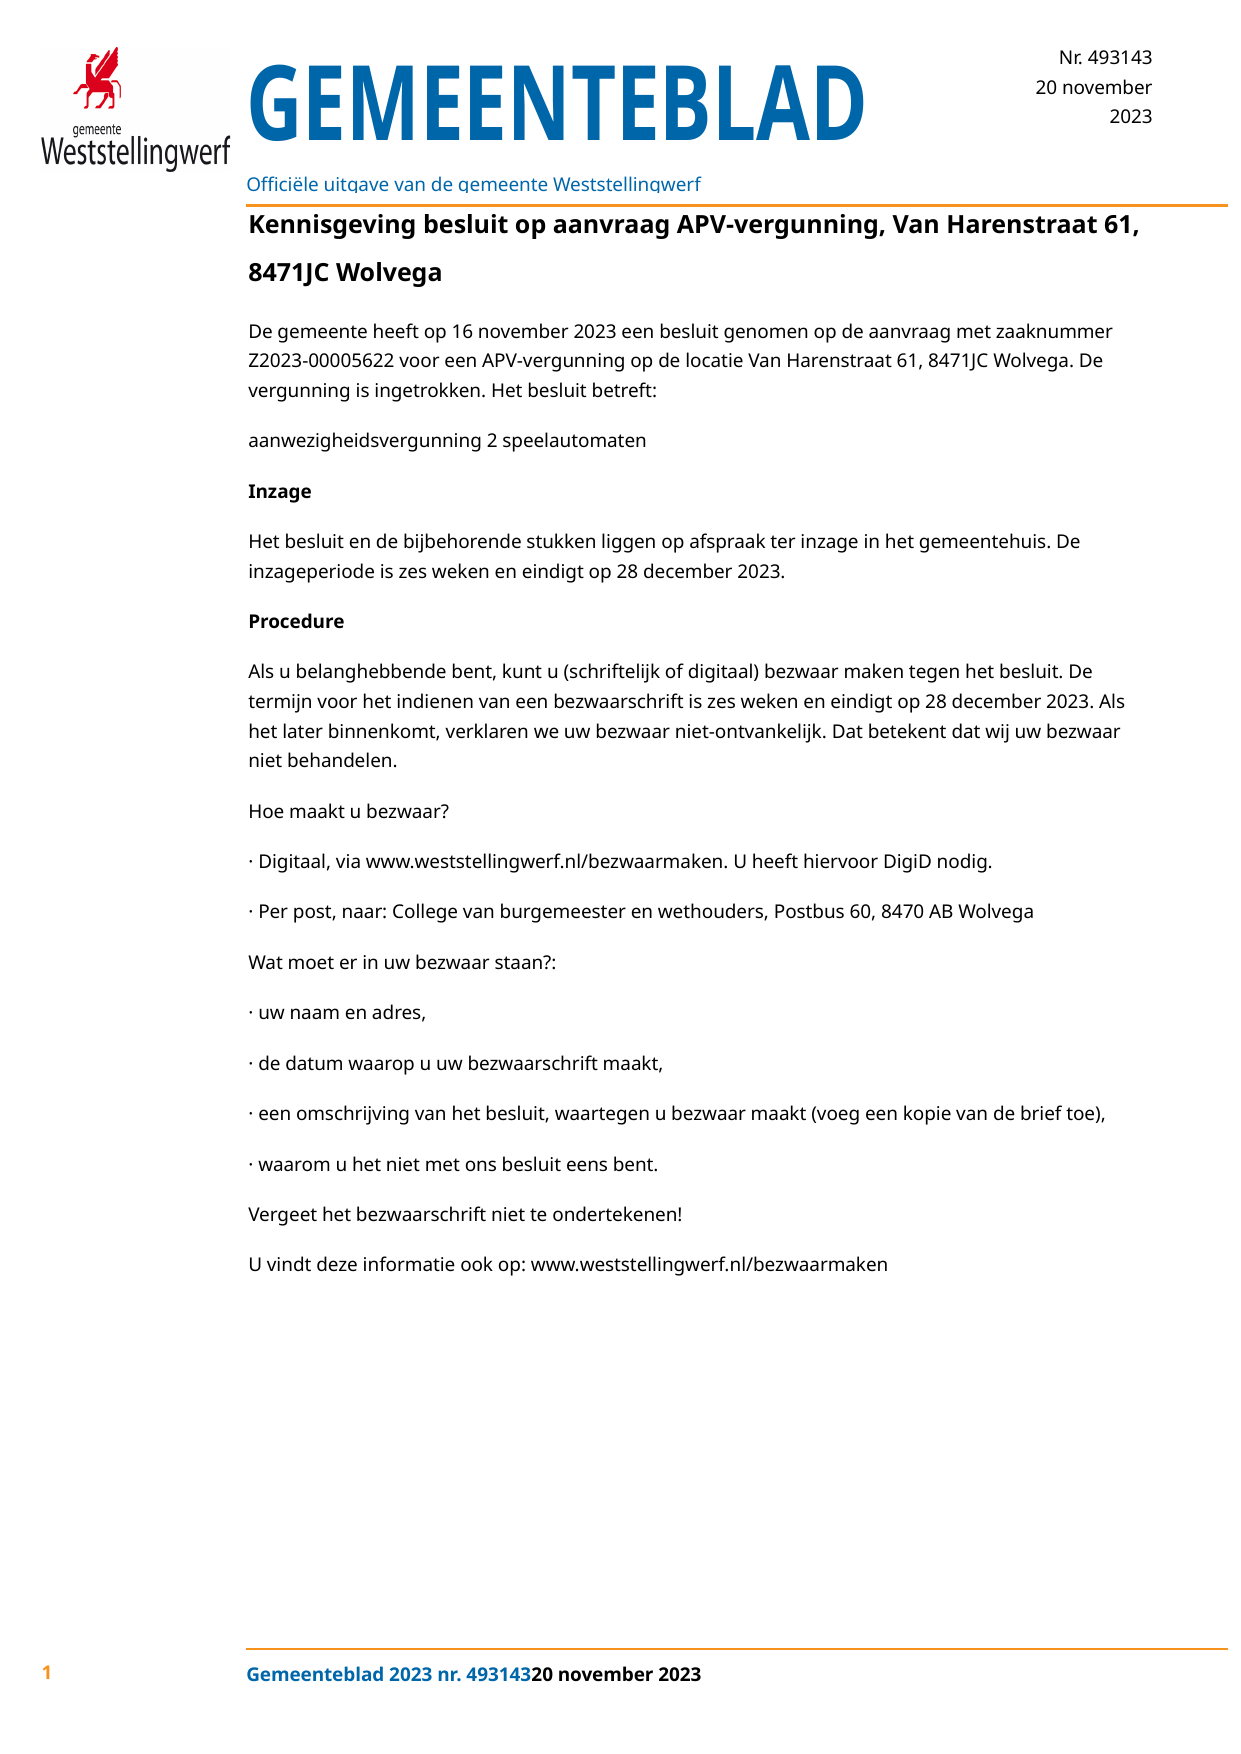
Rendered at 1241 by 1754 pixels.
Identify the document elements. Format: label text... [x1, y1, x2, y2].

text Als u belanghebbende bent, kunt u (schriftelijk of digitaal) bezwaar maken tegen het besluit. De termijn voor het indienen van een bezwaarschrift is zes weken en eindigt op 28 december 2023. Als het later binnenkomt, verklaren we uw bezwaar niet-ontvankelijk. Dat betekent dat wij uw bezwaar niet behandelen. [248, 659, 1152, 773]
picture [41, 47, 231, 172]
text Kennisgeving besluit op aanvraag APV-vergunning, Van Harenstraat 61, 8471JC Wolvega [248, 207, 1152, 288]
text Vergeet het bezwaarschrift niet te ondertekenen! [248, 1201, 1152, 1227]
text Inzage [248, 478, 1152, 504]
text · Digitaal, via www.weststellingwerf.nl/bezwaarmaken. U heeft hiervoor DigiD nodig. [248, 848, 1152, 874]
text Hoe maakt u bezwaar? [248, 798, 1152, 824]
text Wat moet er in uw bezwaar staan?: [248, 949, 1152, 975]
text · de datum waarop u uw bezwaarschrift maakt, [248, 1050, 1152, 1076]
text · een omschrijving van het besluit, waartegen u bezwaar maakt (voeg een kopie van de brief toe), [248, 1100, 1152, 1126]
text De gemeente heeft op 16 november 2023 een besluit genomen op de aanvraag met zaaknummer Z2023-00005622 voor een APV-vergunning op de locatie Van Harenstraat 61, 8471JC Wolvega. De vergunning is ingetrokken. Het besluit betreft: [248, 318, 1152, 403]
text · uw naam en adres, [248, 999, 1152, 1025]
text Het besluit en de bijbehorende stukken liggen op afspraak ter inzage in het gemeentehuis. De inzageperiode is zes weken en eindigt op 28 december 2023. [248, 528, 1152, 584]
text · Per post, naar: College van burgemeester en wethouders, Postbus 60, 8470 AB Wolvega [248, 899, 1152, 924]
text Procedure [248, 608, 1152, 634]
text U vindt deze informatie ook op: www.weststellingwerf.nl/bezwaarmaken [248, 1252, 1152, 1277]
text aanwezigheidsvergunning 2 speelautomaten [248, 427, 1152, 453]
text · waarom u het niet met ons besluit eens bent. [248, 1151, 1152, 1177]
